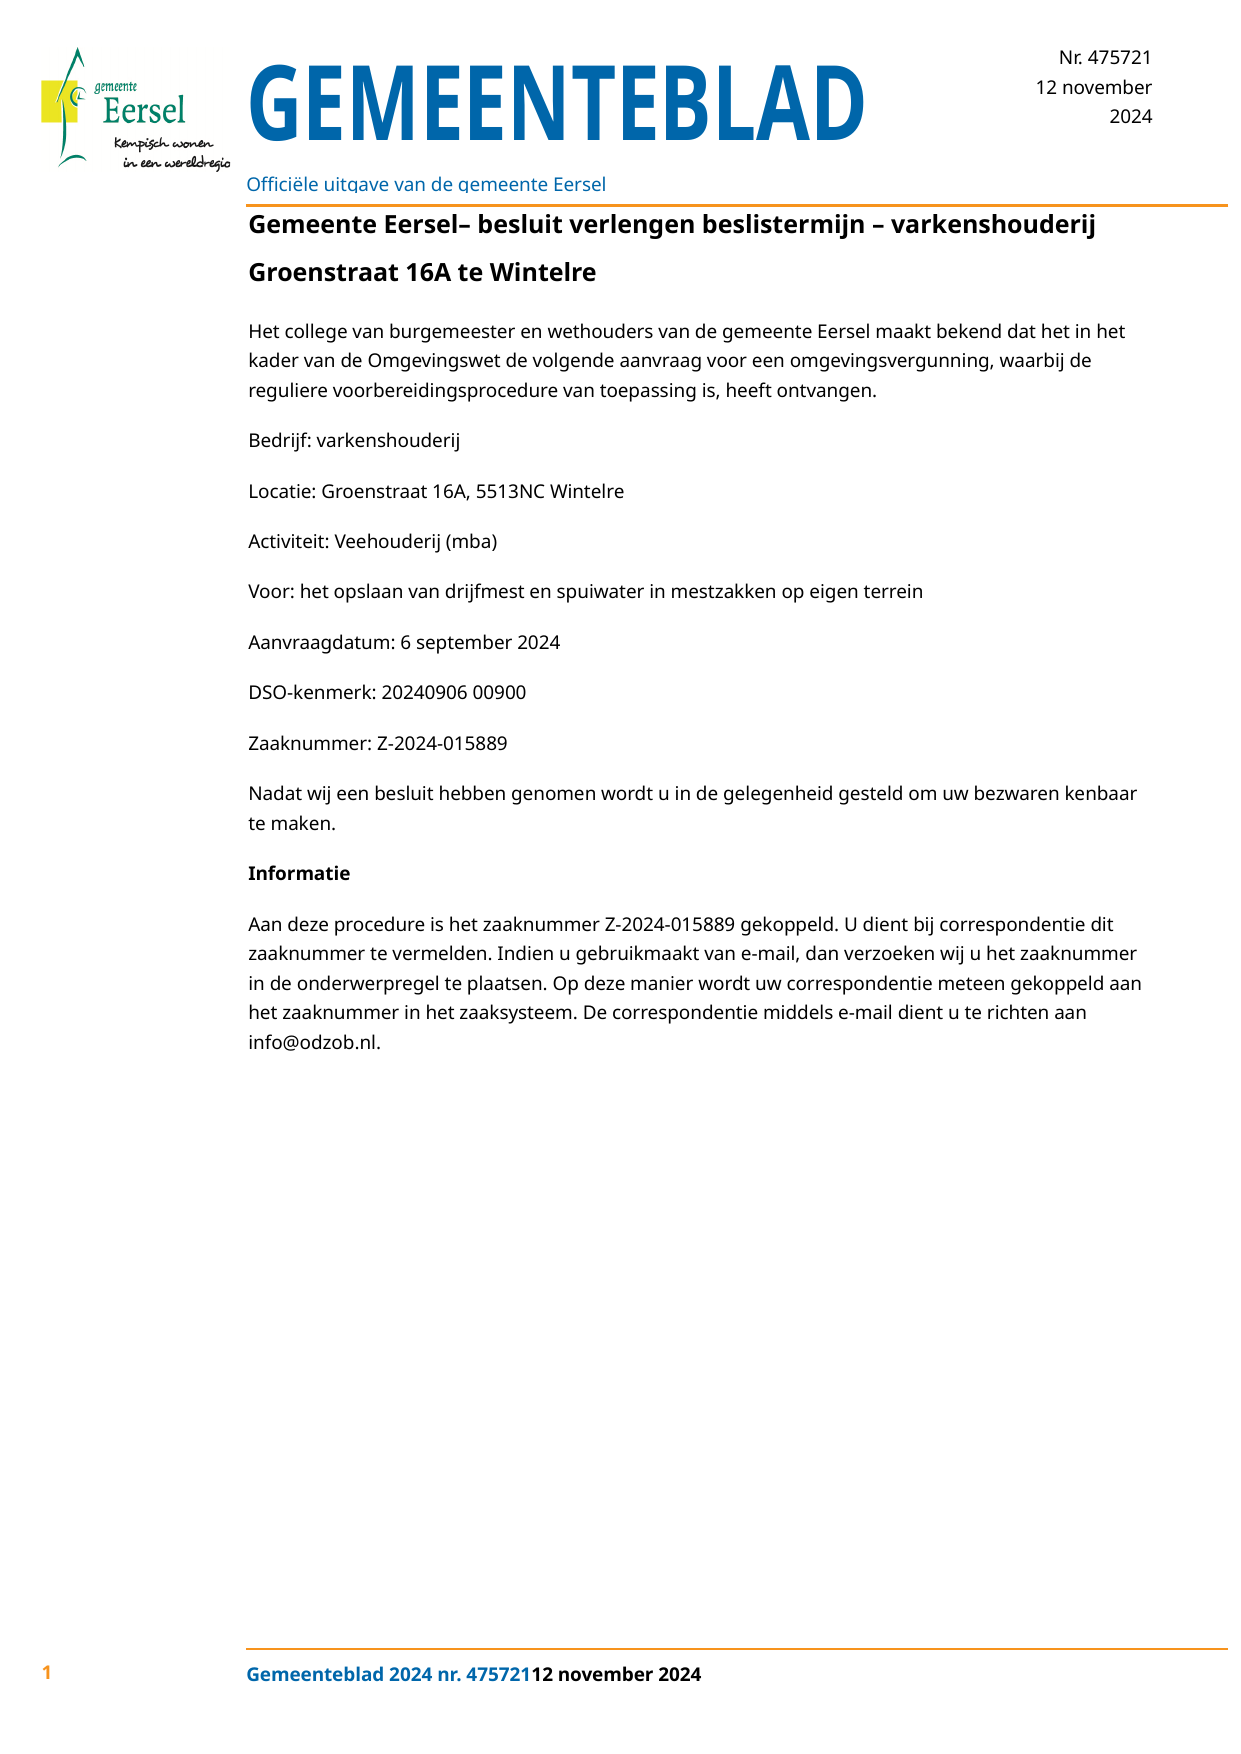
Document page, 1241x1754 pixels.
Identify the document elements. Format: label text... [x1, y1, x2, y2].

text DSO-kenmerk: 20240906 00900 [248, 679, 1152, 705]
text Nadat wij een besluit hebben genomen wordt u in de gelegenheid gesteld om uw bezwaren kenbaar te maken. [248, 780, 1152, 836]
text Locatie: Groenstraat 16A, 5513NC Wintelre [248, 478, 1152, 504]
text Bedrijf: varkenshouderij [248, 427, 1152, 453]
text Informatie [248, 860, 1152, 886]
text Aan deze procedure is het zaaknummer Z-2024-015889 gekoppeld. U dient bij correspondentie dit zaaknummer te vermelden. Indien u gebruikmaakt van e-mail, dan verzoeken wij u het zaaknummer in de onderwerpregel te plaatsen. Op deze manier wordt uw correspondentie meteen gekoppeld aan het zaaknummer in het zaaksysteem. De correspondentie middels e-mail dient u te richten aan info@odzob.nl. [248, 911, 1152, 1055]
text Aanvraagdatum: 6 september 2024 [248, 629, 1152, 655]
text Het college van burgemeester en wethouders van de gemeente Eersel maakt bekend dat het in het kader van de Omgevingswet de volgende aanvraag voor een omgevingsvergunning, waarbij de reguliere voorbereidingsprocedure van toepassing is, heeft ontvangen. [248, 318, 1152, 403]
text Voor: het opslaan van drijfmest en spuiwater in mestzakken op eigen terrein [248, 579, 1152, 604]
text Gemeente Eersel– besluit verlengen beslistermijn – varkenshouderij Groenstraat 16A te Wintelre [248, 207, 1152, 288]
text Zaaknummer: Z-2024-015889 [248, 730, 1152, 756]
text Activiteit: Veehouderij (mba) [248, 528, 1152, 554]
picture [41, 47, 231, 172]
